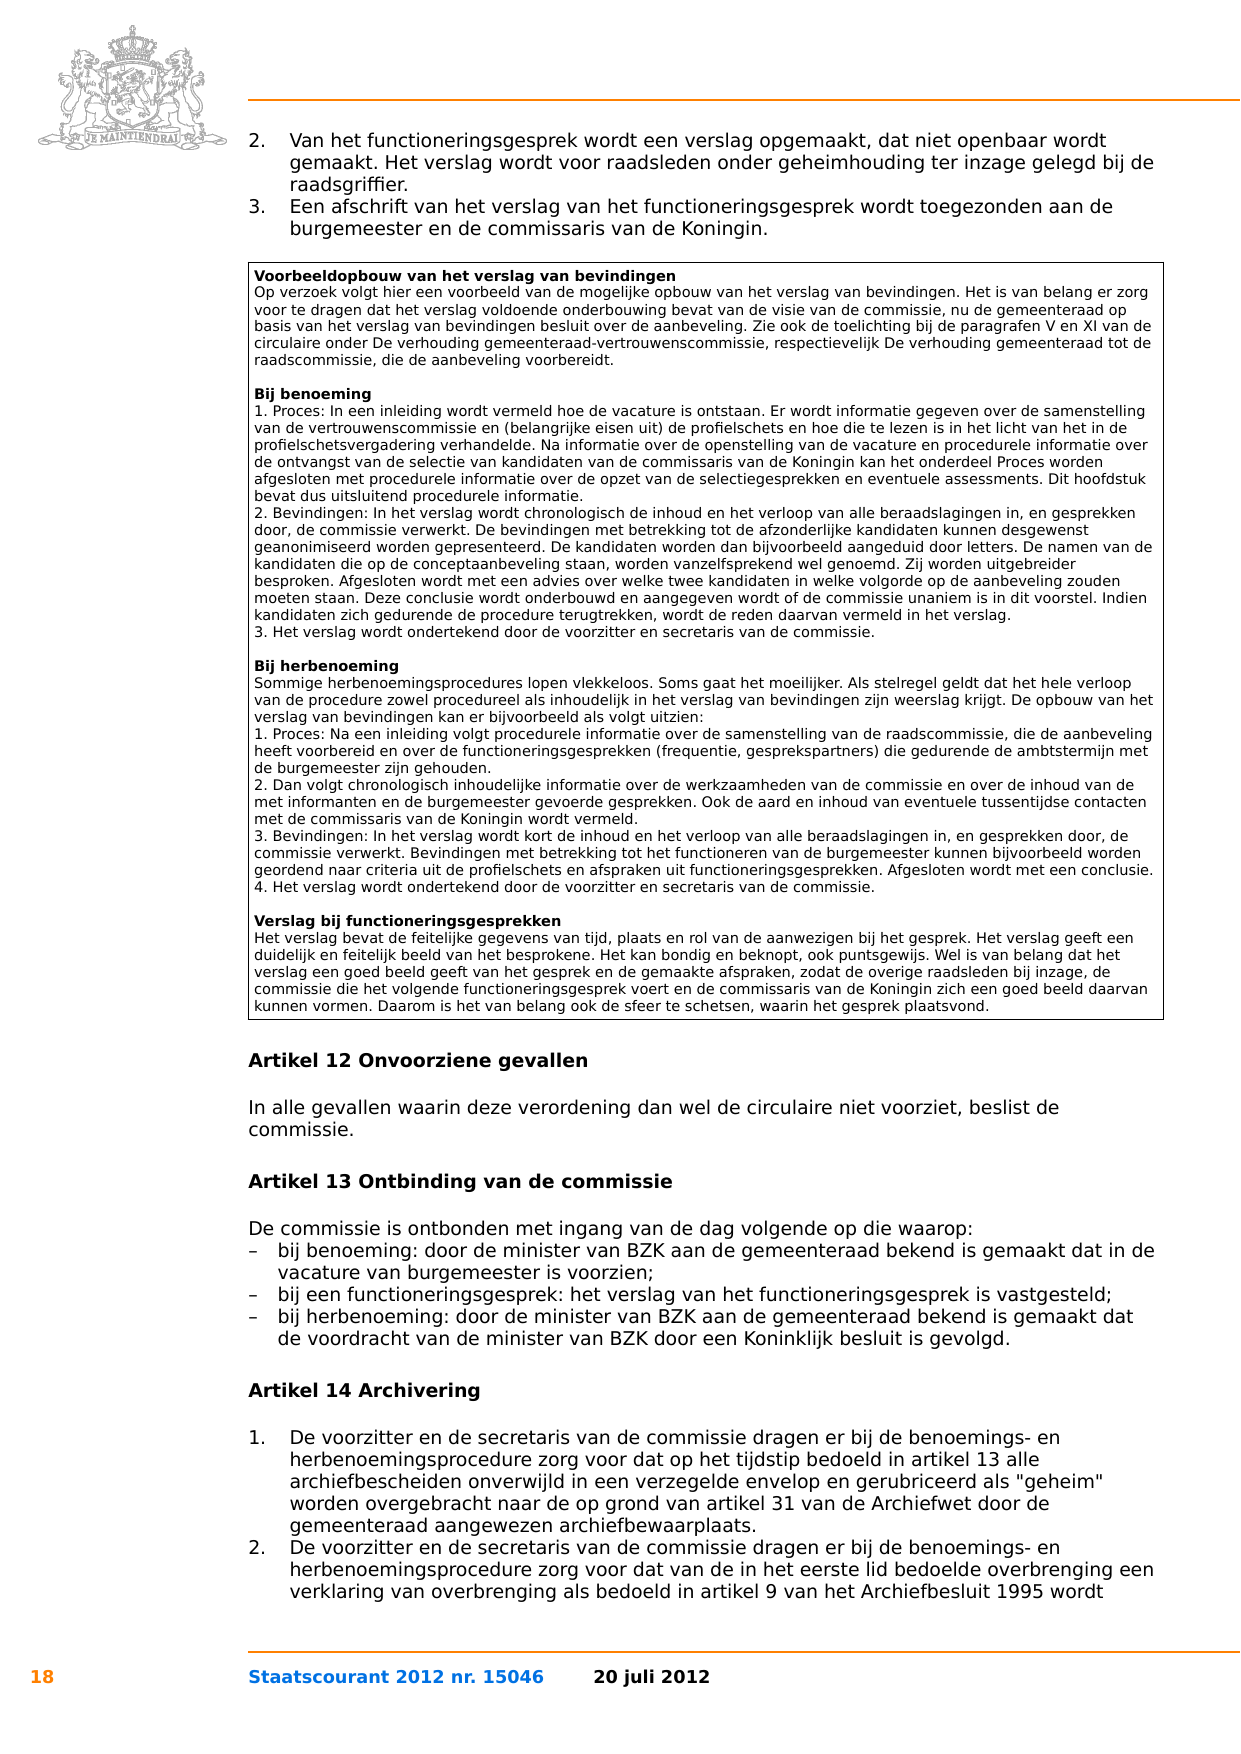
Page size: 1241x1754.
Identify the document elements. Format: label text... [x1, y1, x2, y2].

text In alle gevallen waarin deze verordening dan wel de circulaire niet voorziet, beslist de commissie. [248, 1097, 1163, 1141]
table_cell [249, 369, 1163, 386]
text – bij een functioneringsgesprek: het verslag van het functioneringsgesprek is vastgesteld; [248, 1284, 1163, 1306]
table_cell 1. Proces: In een inleiding wordt vermeld hoe de vacature is ontstaan. Er wordt informatie gegeven over de samenstelling van de vertrouwenscommissie en (belangrijke eisen uit) de profielschets en hoe die te lezen is in het licht van het in de profielschetsvergadering verhandelde. Na informatie over de openstelling van de vacature en procedurele informatie over de ontvangst van de selectie van kandidaten van de commissaris van de Koningin kan het onderdeel Proces worden afgesloten met procedurele informatie over de opzet van de selectiegesprekken en eventuele assessments. Dit hoofdstuk bevat dus uitsluitend procedurele informatie. [249, 403, 1163, 505]
table_cell Bij benoeming [249, 386, 1163, 403]
text De commissie is ontbonden met ingang van de dag volgende op die waarop: [248, 1218, 1163, 1240]
text 1. De voorzitter en de secretaris van de commissie dragen er bij de benoemings- en herbenoemingsprocedure zorg voor dat op het tijdstip bedoeld in artikel 13 alle archiefbescheiden onverwijld in een verzegelde envelop en gerubriceerd als "geheim" worden overgebracht naar de op grond van artikel 31 van de Archiefwet door de gemeenteraad aangewezen archiefbewaarplaats. [248, 1427, 1163, 1537]
table_cell [249, 896, 1163, 913]
table_cell Op verzoek volgt hier een voorbeeld van de mogelijke opbouw van het verslag van bevindingen. Het is van belang er zorg voor te dragen dat het verslag voldoende onderbouwing bevat van de visie van de commissie, nu de gemeenteraad op basis van het verslag van bevindingen besluit over de aanbeveling. Zie ook de toelichting bij de paragrafen V en XI van de circulaire onder De verhouding gemeenteraad-vertrouwenscommissie, respectievelijk De verhouding gemeenteraad tot de raadscommissie, die de aanbeveling voorbereidt. [249, 284, 1163, 369]
table_cell Verslag bij functioneringsgesprekken [249, 913, 1163, 929]
text 2. Van het functioneringsgesprek wordt een verslag opgemaakt, dat niet openbaar wordt gemaakt. Het verslag wordt voor raadsleden onder geheimhouding ter inzage gelegd bij de raadsgriffier. [248, 130, 1163, 196]
table_cell 2. Bevindingen: In het verslag wordt chronologisch de inhoud en het verloop van alle beraadslagingen in, en gesprekken door, de commissie verwerkt. De bevindingen met betrekking tot de afzonderlijke kandidaten kunnen desgewenst geanonimiseerd worden gepresenteerd. De kandidaten worden dan bijvoorbeeld aangeduid door letters. De namen van de kandidaten die op de conceptaanbeveling staan, worden vanzelfsprekend wel genoemd. Zij worden uitgebreider besproken. Afgesloten wordt met een advies over welke twee kandidaten in welke volgorde op de aanbeveling zouden moeten staan. Deze conclusie wordt onderbouwd en aangegeven wordt of de commissie unaniem is in dit voorstel. Indien kandidaten zich gedurende de procedure terugtrekken, wordt de reden daarvan vermeld in het verslag. [249, 505, 1163, 624]
subtitle Artikel 12 Onvoorziene gevallen [248, 1050, 1163, 1072]
table_cell Sommige herbenoemingsprocedures lopen vlekkeloos. Soms gaat het moeilijker. Als stelregel geldt dat het hele verloop van de procedure zowel procedureel als inhoudelijk in het verslag van bevindingen zijn weerslag krijgt. De opbouw van het verslag van bevindingen kan er bijvoorbeeld als volgt uitzien: [249, 675, 1163, 726]
picture [38, 25, 227, 150]
text – bij benoeming: door de minister van BZK aan de gemeenteraad bekend is gemaakt dat in de vacature van burgemeester is voorzien; [248, 1240, 1163, 1284]
table_cell 3. Bevindingen: In het verslag wordt kort de inhoud en het verloop van alle beraadslagingen in, en gesprekken door, de commissie verwerkt. Bevindingen met betrekking tot het functioneren van de burgemeester kunnen bijvoorbeeld worden geordend naar criteria uit de profielschets en afspraken uit functioneringsgesprekken. Afgesloten wordt met een conclusie. [249, 828, 1163, 879]
table_cell 2. Dan volgt chronologisch inhoudelijke informatie over de werkzaamheden van de commissie en over de inhoud van de met informanten en de burgemeester gevoerde gesprekken. Ook de aard en inhoud van eventuele tussentijdse contacten met de commissaris van de Koningin wordt vermeld. [249, 777, 1163, 828]
table_cell Het verslag bevat de feitelijke gegevens van tijd, plaats en rol van de aanwezigen bij het gesprek. Het verslag geeft een duidelijk en feitelijk beeld van het besprokene. Het kan bondig en beknopt, ook puntsgewijs. Wel is van belang dat het verslag een goed beeld geeft van het gesprek en de gemaakte afspraken, zodat de overige raadsleden bij inzage, de commissie die het volgende functioneringsgesprek voert en de commissaris van de Koningin zich een goed beeld daarvan kunnen vormen. Daarom is het van belang ook de sfeer te schetsen, waarin het gesprek plaatsvond. [249, 930, 1163, 1019]
table_cell 1. Proces: Na een inleiding volgt procedurele informatie over de samenstelling van de raadscommissie, die de aanbeveling heeft voorbereid en over de functioneringsgesprekken (frequentie, gesprekspartners) die gedurende de ambtstermijn met de burgemeester zijn gehouden. [249, 726, 1163, 777]
text 2. De voorzitter en de secretaris van de commissie dragen er bij de benoemings- en herbenoemingsprocedure zorg voor dat van de in het eerste lid bedoelde overbrenging een verklaring van overbrenging als bedoeld in artikel 9 van het Archiefbesluit 1995 wordt [248, 1537, 1163, 1603]
text – bij herbenoeming: door de minister van BZK aan de gemeenteraad bekend is gemaakt dat de voordracht van de minister van BZK door een Koninklijk besluit is gevolgd. [248, 1306, 1163, 1350]
table_cell 3. Het verslag wordt ondertekend door de voorzitter en secretaris van de commissie. [249, 624, 1163, 641]
subtitle Artikel 13 Ontbinding van de commissie [248, 1171, 1163, 1193]
table_cell 4. Het verslag wordt ondertekend door de voorzitter en secretaris van de commissie. [249, 879, 1163, 896]
table_header Voorbeeldopbouw van het verslag van bevindingen [249, 263, 1163, 284]
subtitle Artikel 14 Archivering [248, 1380, 1163, 1402]
table_cell [249, 641, 1163, 658]
table_cell Bij herbenoeming [249, 658, 1163, 675]
text 3. Een afschrift van het verslag van het functioneringsgesprek wordt toegezonden aan de burgemeester en de commissaris van de Koningin. [248, 196, 1163, 240]
